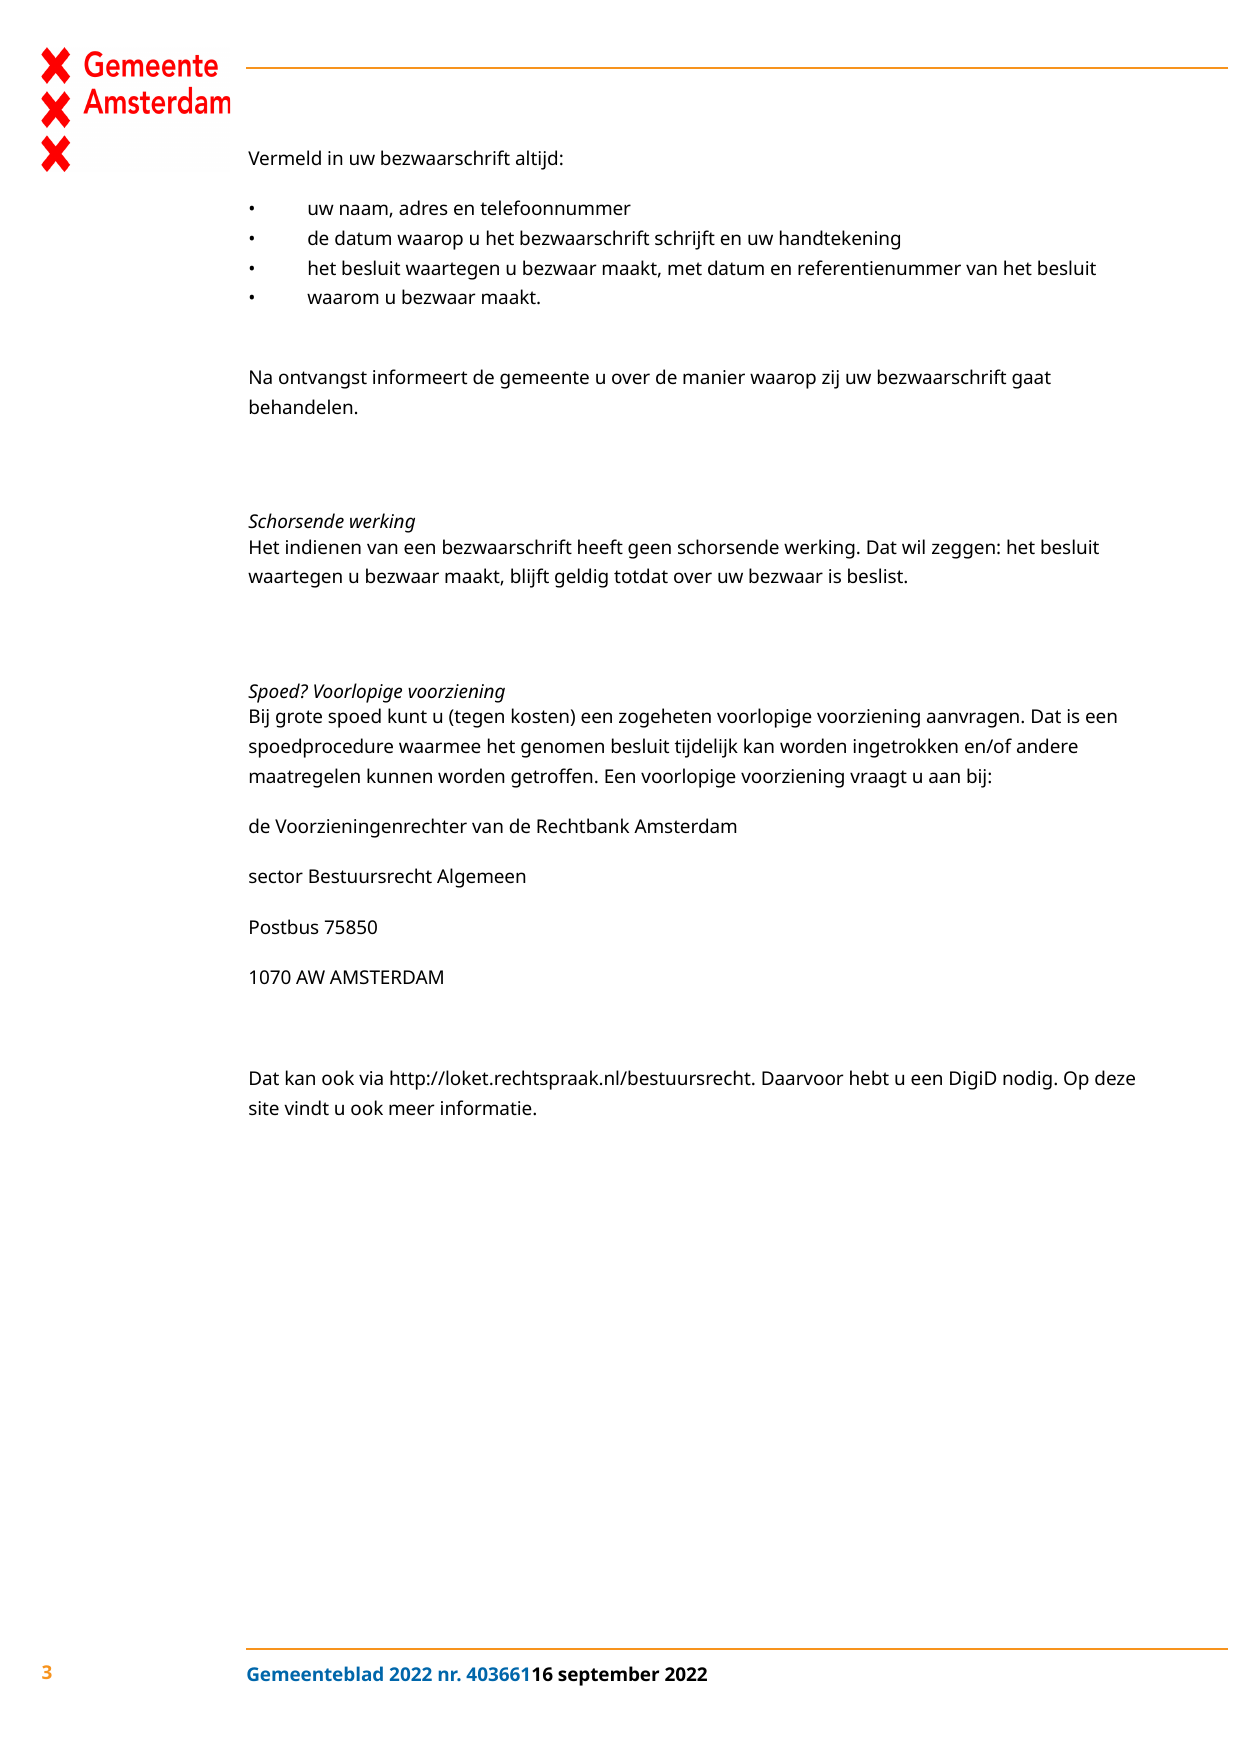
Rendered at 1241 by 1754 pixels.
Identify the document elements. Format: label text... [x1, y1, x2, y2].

text Dat kan ook via http://loket.rechtspraak.nl/bestuursrecht. Daarvoor hebt u een DigiD nodig. Op deze site vindt u ook meer informatie. [248, 1065, 1152, 1121]
text Na ontvangst informeert de gemeente u over de manier waarop zij uw bezwaarschrift gaat behandelen. [248, 364, 1152, 420]
list uw naam, adres en telefoonnummer [248, 196, 1152, 221]
text Bij grote spoed kunt u (tegen kosten) een zogeheten voorlopige voorziening aanvragen. Dat is een spoedprocedure waarmee het genomen besluit tijdelijk kan worden ingetrokken en/of andere maatregelen kunnen worden getroffen. Een voorlopige voorziening vraagt u aan bij: [248, 704, 1152, 789]
picture [41, 47, 231, 172]
list waarom u bezwaar maakt. [248, 284, 1152, 310]
text 1070 AW AMSTERDAM [248, 964, 1152, 990]
list het besluit waartegen u bezwaar maakt, met datum en referentienummer van het besluit [248, 255, 1152, 281]
text de Voorzieningenrechter van de Rechtbank Amsterdam [248, 813, 1152, 839]
text Spoed? Voorlopige voorziening [248, 678, 1152, 704]
list de datum waarop u het bezwaarschrift schrijft en uw handtekening [248, 225, 1152, 251]
text Het indienen van een bezwaarschrift heeft geen schorsende werking. Dat wil zeggen: het besluit waartegen u bezwaar maakt, blijft geldig totdat over uw bezwaar is beslist. [248, 534, 1152, 589]
text Schorsende werking [248, 508, 1152, 534]
text Vermeld in uw bezwaarschrift altijd: [248, 145, 1152, 171]
text sector Bestuursrecht Algemeen [248, 864, 1152, 889]
text Postbus 75850 [248, 914, 1152, 940]
